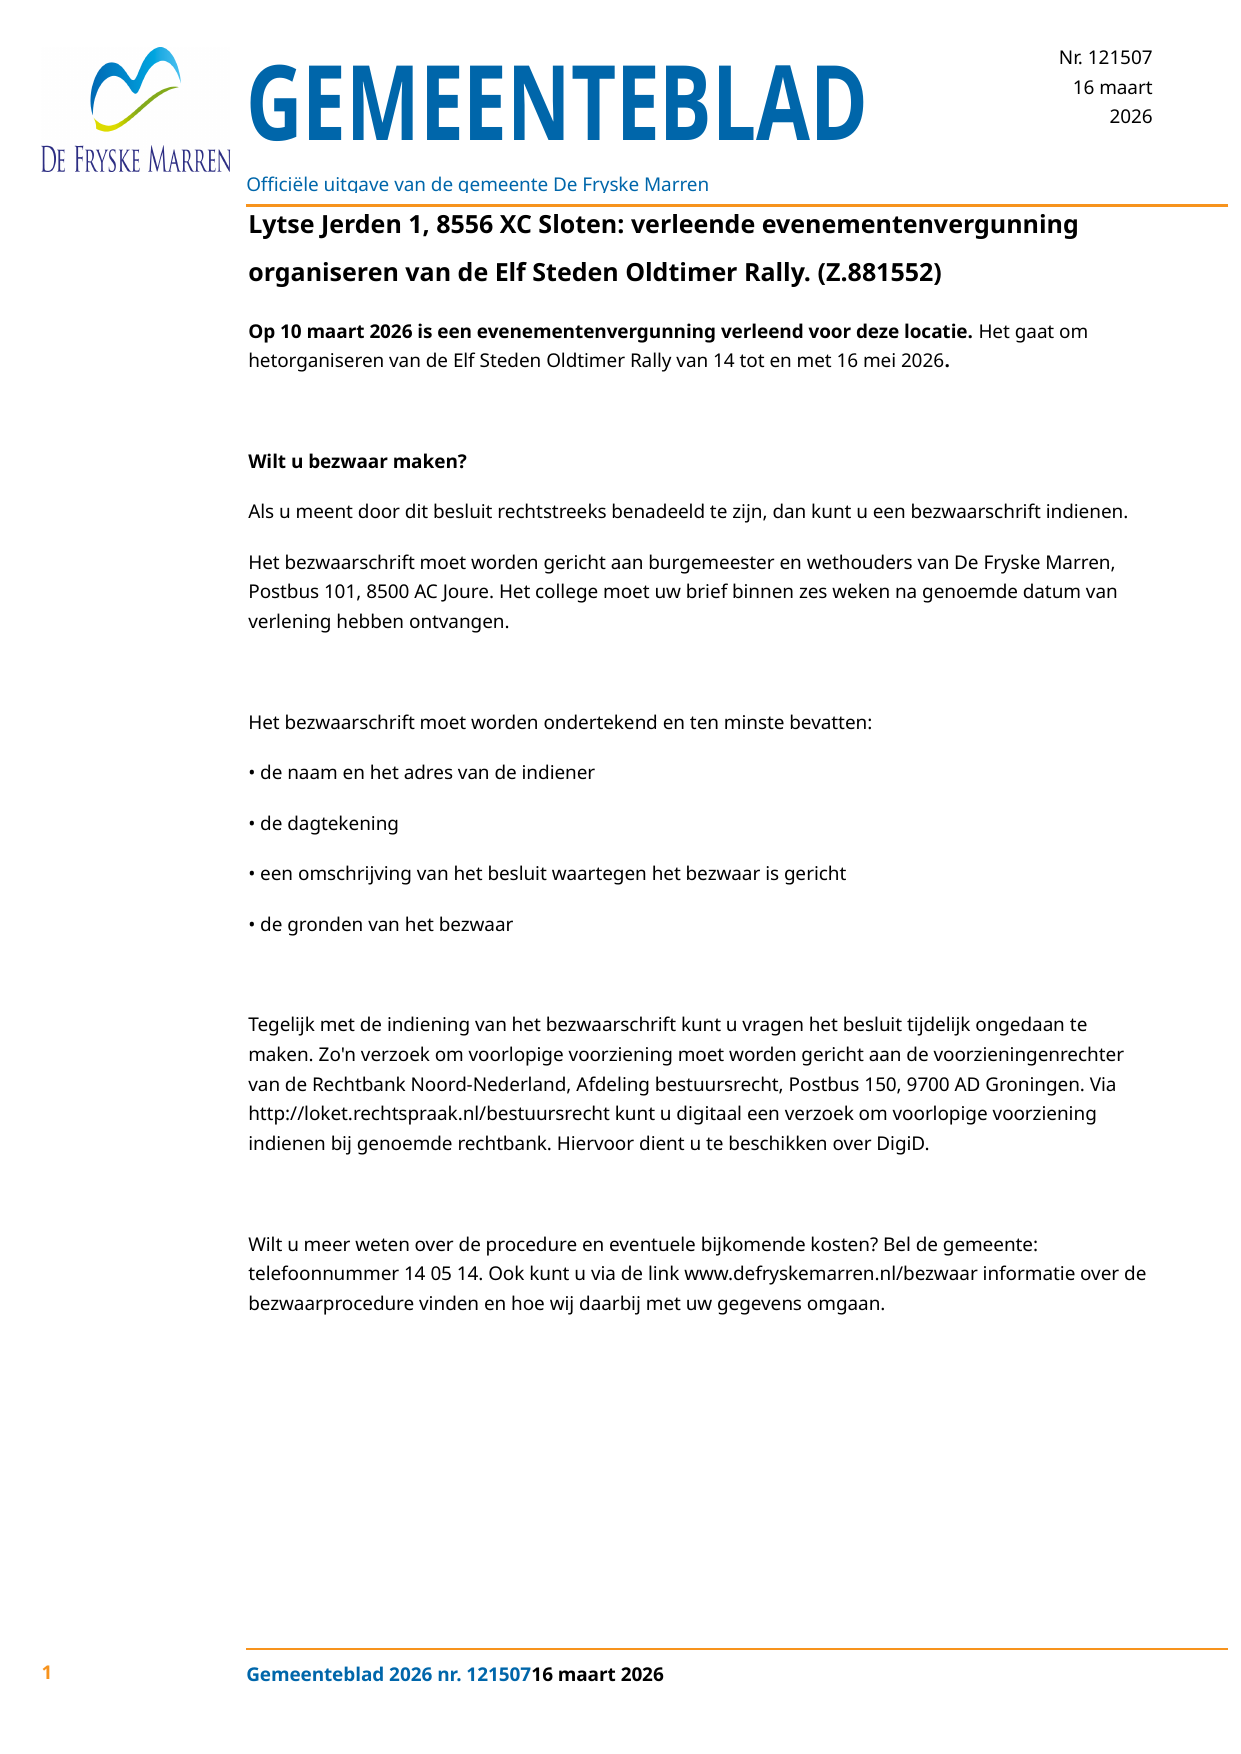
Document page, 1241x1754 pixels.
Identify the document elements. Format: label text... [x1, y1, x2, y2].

picture [41, 47, 231, 172]
text Lytse Jerden 1, 8556 XC Sloten: verleende evenementenvergunning organiseren van de Elf Steden Oldtimer Rally. (Z.881552) [248, 207, 1152, 288]
text • de gronden van het bezwaar [248, 911, 1152, 937]
text Tegelijk met de indiening van het bezwaarschrift kunt u vragen het besluit tijdelijk ongedaan te maken. Zo'n verzoek om voorlopige voorziening moet worden gericht aan de voorzieningenrechter van de Rechtbank Noord-Nederland, Afdeling bestuursrecht, Postbus 150, 9700 AD Groningen. Via http://loket.rechtspraak.nl/bestuursrecht kunt u digitaal een verzoek om voorlopige voorziening indienen bij genoemde rechtbank. Hiervoor dient u te beschikken over DigiD. [248, 1012, 1152, 1156]
text Wilt u bezwaar maken? [248, 448, 1152, 474]
text Wilt u meer weten over de procedure en eventuele bijkomende kosten? Bel de gemeente: telefoonnummer 14 05 14. Ook kunt u via de link www.defryskemarren.nl/bezwaar informatie over de bezwaarprocedure vinden en hoe wij daarbij met uw gegevens omgaan. [248, 1231, 1152, 1316]
text Het bezwaarschrift moet worden gericht aan burgemeester en wethouders van De Fryske Marren, Postbus 101, 8500 AC Joure. Het college moet uw brief binnen zes weken na genoemde datum van verlening hebben ontvangen. [248, 549, 1152, 634]
text Als u meent door dit besluit rechtstreeks benadeeld te zijn, dan kunt u een bezwaarschrift indienen. [248, 499, 1152, 524]
text Het bezwaarschrift moet worden ondertekend en ten minste bevatten: [248, 709, 1152, 735]
text • de dagtekening [248, 810, 1152, 836]
text • een omschrijving van het besluit waartegen het bezwaar is gericht [248, 860, 1152, 886]
text Op 10 maart 2026 is een evenementenvergunning verleend voor deze locatie. Het gaat om hetorganiseren van de Elf Steden Oldtimer Rally van 14 tot en met 16 mei 2026. [248, 318, 1152, 373]
text • de naam en het adres van de indiener [248, 759, 1152, 785]
